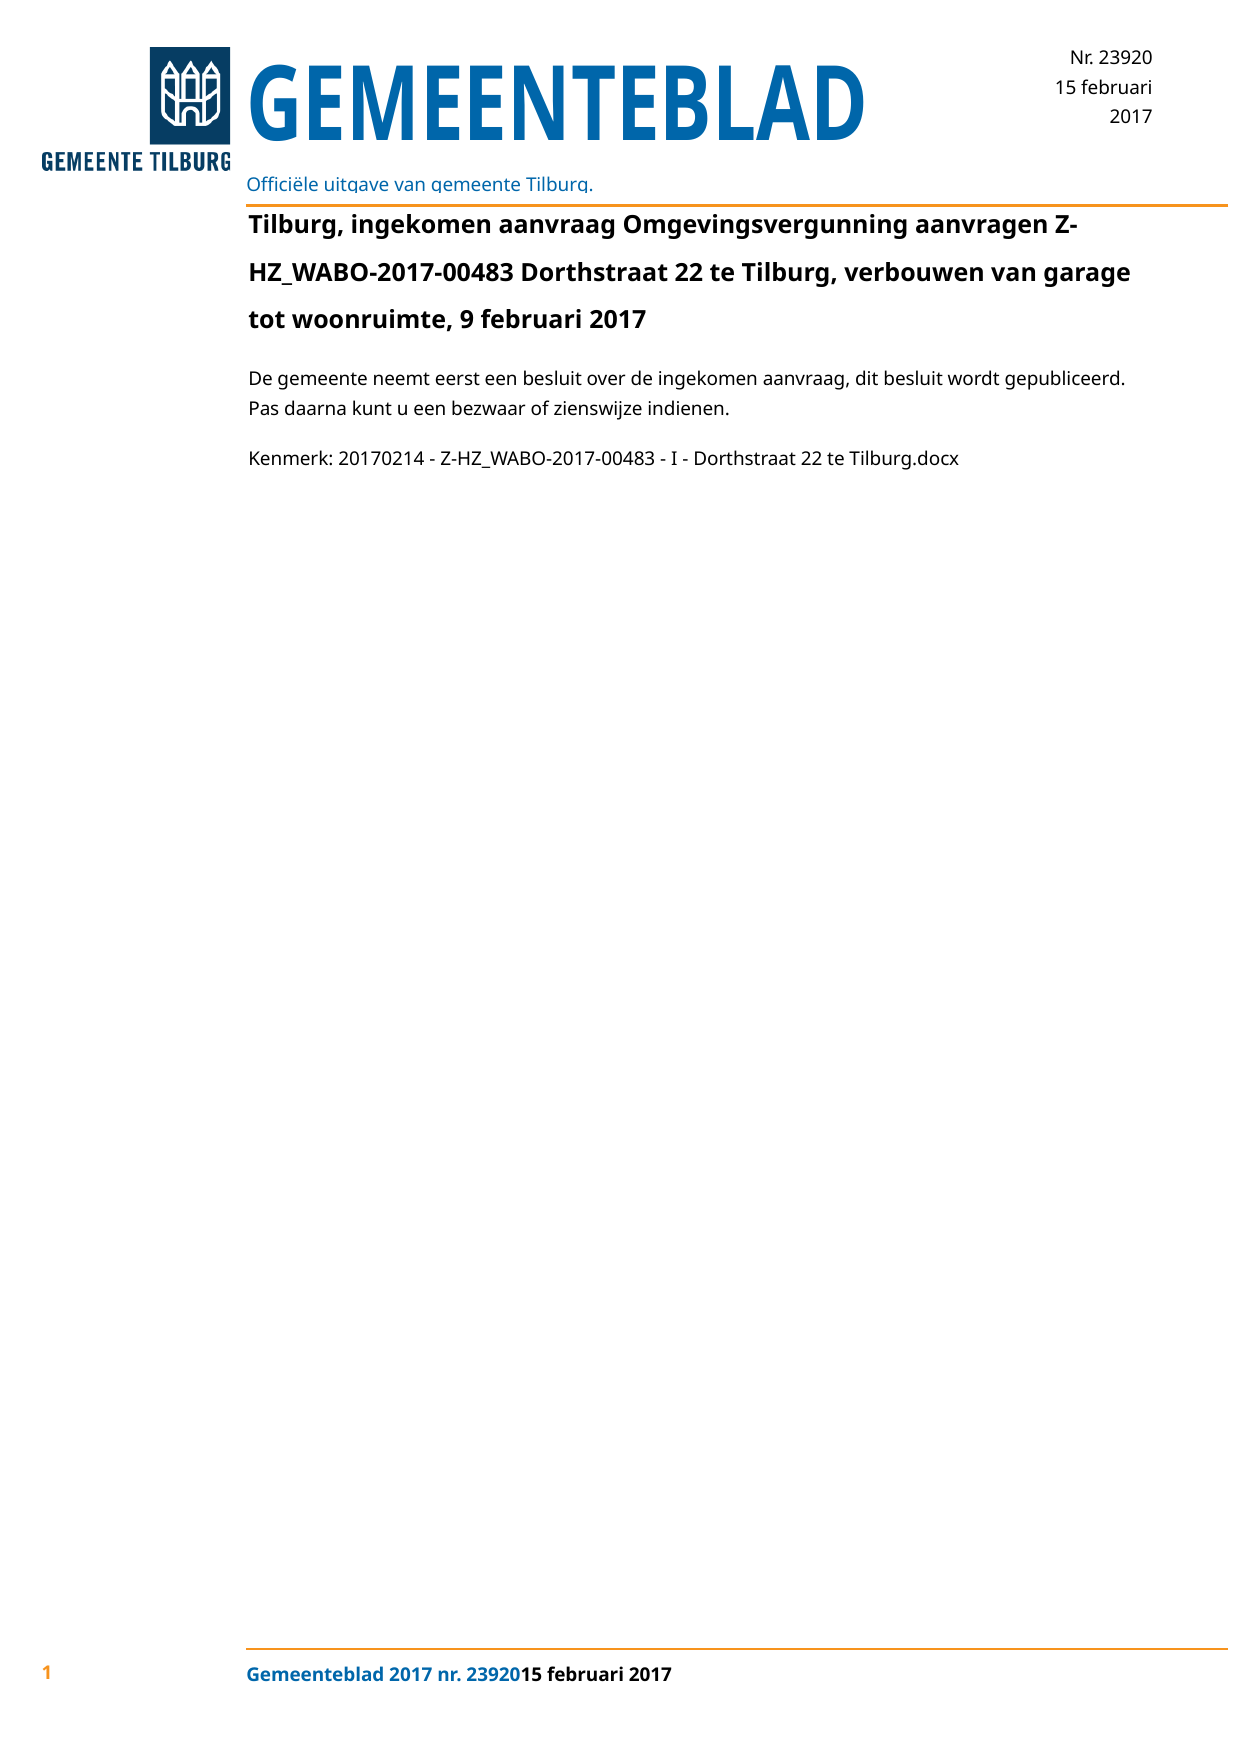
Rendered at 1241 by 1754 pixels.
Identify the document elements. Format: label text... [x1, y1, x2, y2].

text Tilburg, ingekomen aanvraag Omgevingsvergunning aanvragen Z-HZ_WABO-2017-00483 Dorthstraat 22 te Tilburg, verbouwen van garage tot woonruimte, 9 februari 2017 [248, 207, 1152, 336]
picture [41, 47, 231, 172]
text De gemeente neemt eerst een besluit over de ingekomen aanvraag, dit besluit wordt gepubliceerd. Pas daarna kunt u een bezwaar of zienswijze indienen. [248, 366, 1152, 421]
text Kenmerk: 20170214 - Z-HZ_WABO-2017-00483 - I - Dorthstraat 22 te Tilburg.docx [248, 446, 1152, 471]
